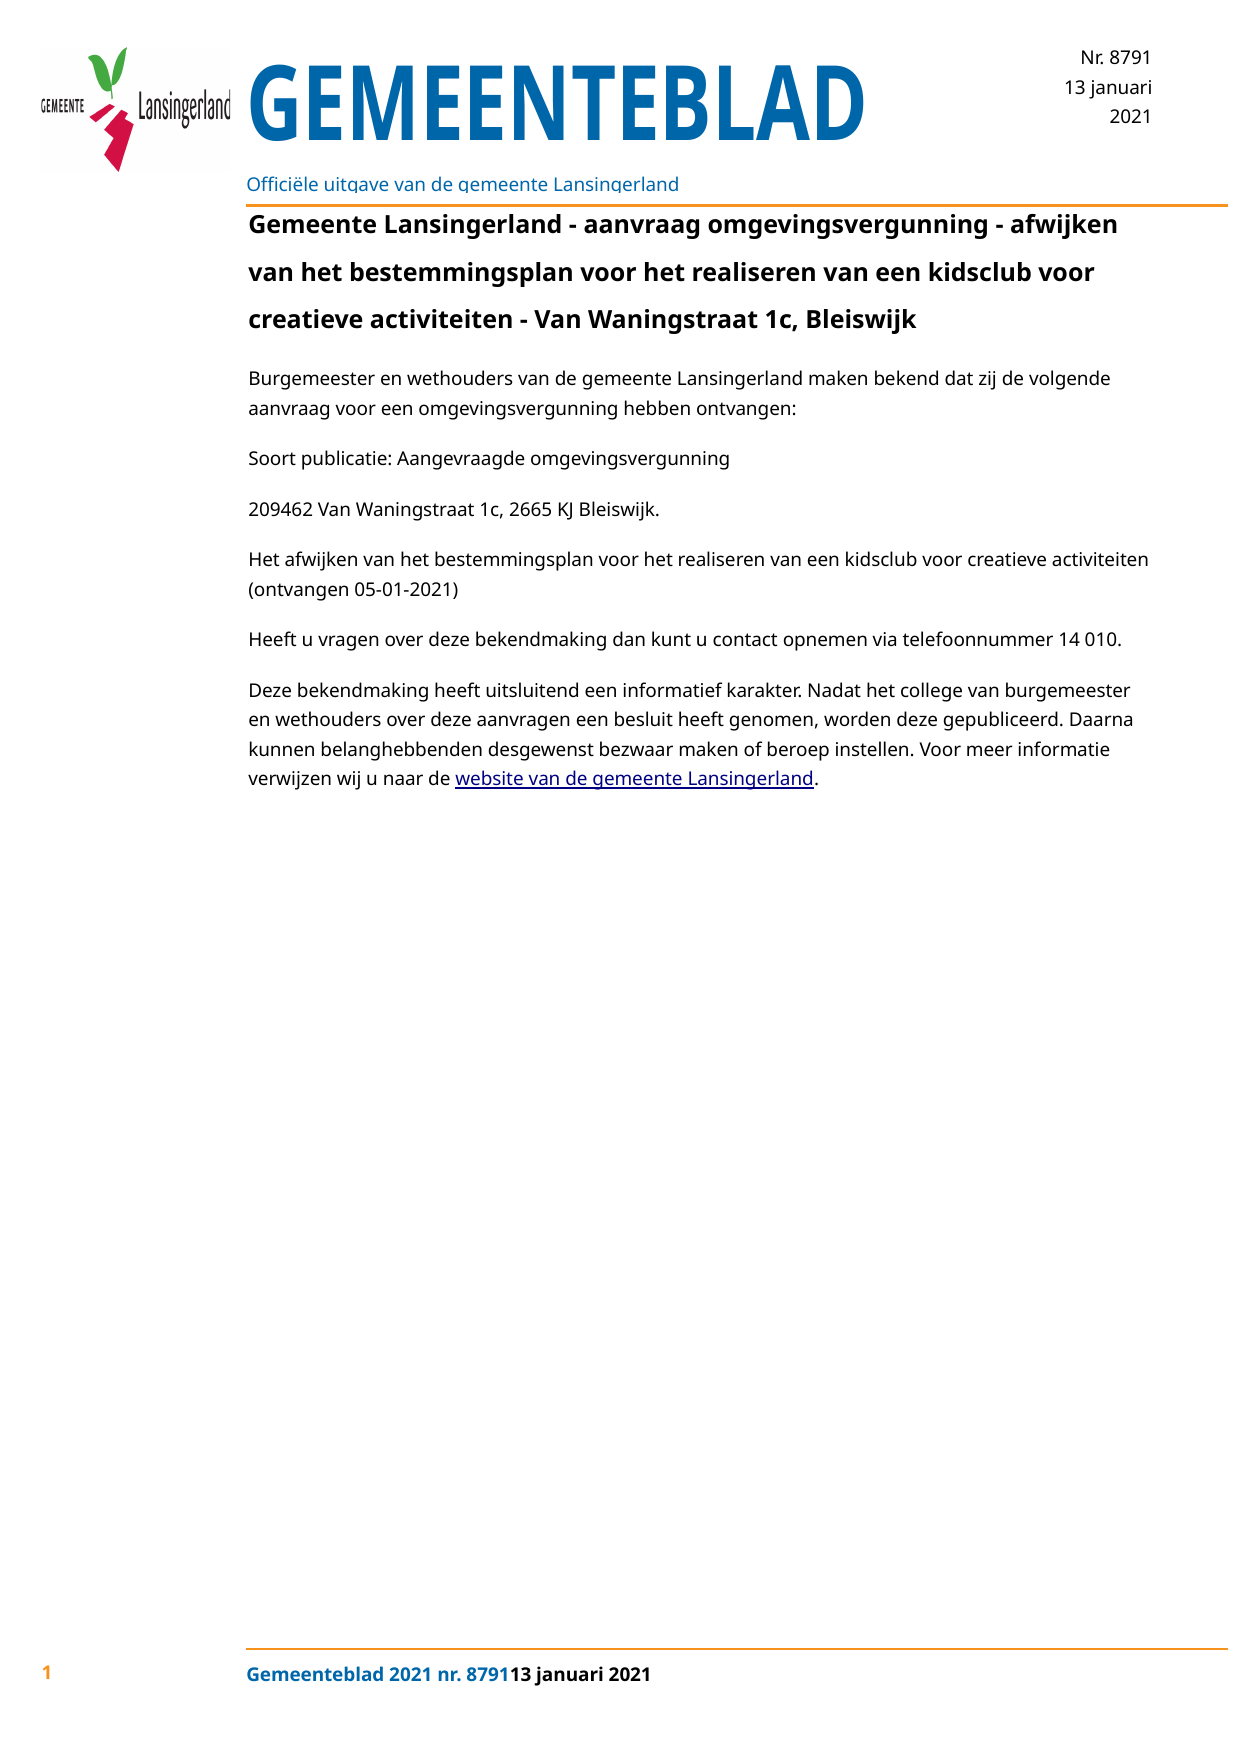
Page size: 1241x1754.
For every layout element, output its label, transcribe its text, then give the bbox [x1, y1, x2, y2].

picture [41, 47, 231, 172]
text Deze bekendmaking heeft uitsluitend een informatief karakter. Nadat het college van burgemeester en wethouders over deze aanvragen een besluit heeft genomen, worden deze gepubliceerd. Daarna kunnen belanghebbenden desgewenst bezwaar maken of beroep instellen. Voor meer informatie verwijzen wij u naar de website van de gemeente Lansingerland. [248, 677, 1152, 791]
text Het afwijken van het bestemmingsplan voor het realiseren van een kidsclub voor creatieve activiteiten (ontvangen 05-01-2021) [248, 546, 1152, 602]
text 209462 Van Waningstraat 1c, 2665 KJ Bleiswijk. [248, 496, 1152, 522]
text Burgemeester en wethouders van de gemeente Lansingerland maken bekend dat zij de volgende aanvraag voor een omgevingsvergunning hebben ontvangen: [248, 366, 1152, 421]
text Heeft u vragen over deze bekendmaking dan kunt u contact opnemen via telefoonnummer 14 010. [248, 626, 1152, 652]
text Soort publicatie: Aangevraagde omgevingsvergunning [248, 446, 1152, 471]
text Gemeente Lansingerland - aanvraag omgevingsvergunning - afwijken van het bestemmingsplan voor het realiseren van een kidsclub voor creatieve activiteiten - Van Waningstraat 1c, Bleiswijk [248, 207, 1152, 336]
